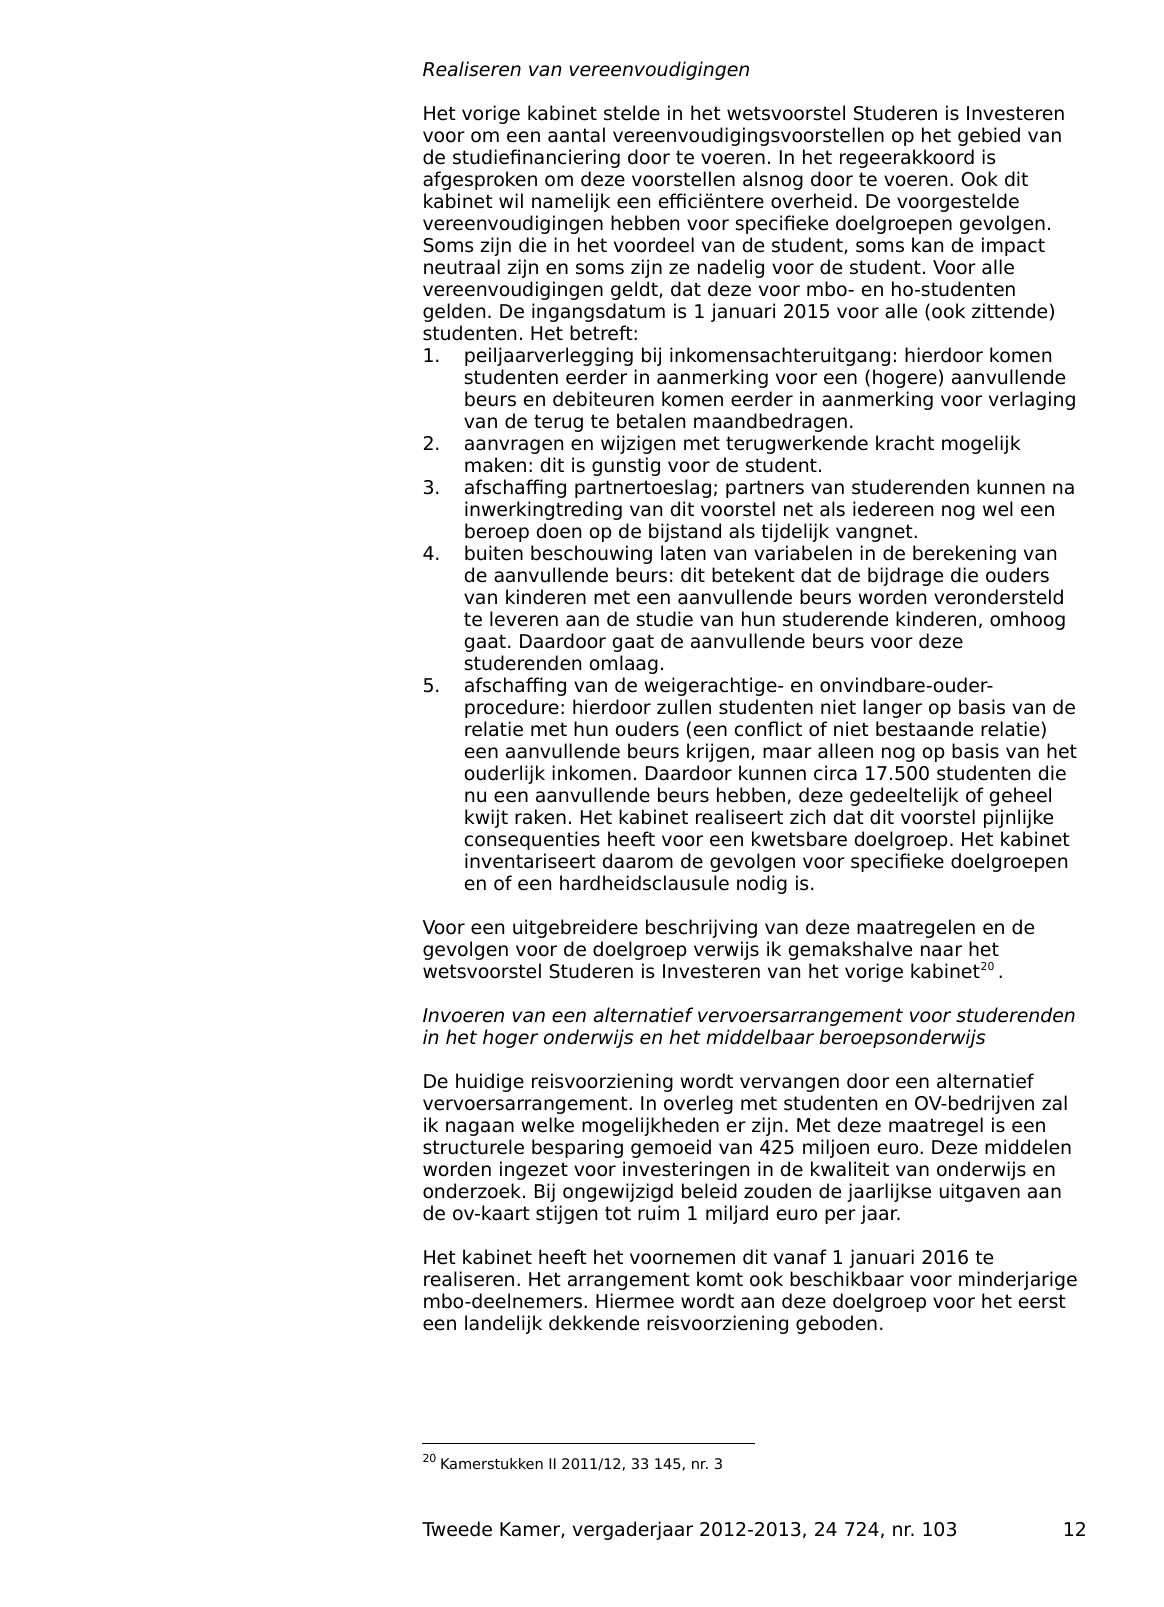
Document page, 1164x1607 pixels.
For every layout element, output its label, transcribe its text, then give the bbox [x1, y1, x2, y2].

text Voor een uitgebreidere beschrijving van deze maatregelen en de gevolgen voor de doelgroep verwijs ik gemakshalve naar het wetsvoorstel Studeren is Investeren van het vorige kabinet. [422, 917, 1087, 983]
text De huidige reisvoorziening wordt vervangen door een alternatief vervoersarrangement. In overleg met studenten en OV-bedrijven zal ik nagaan welke mogelijkheden er zijn. Met deze maatregel is een structurele besparing gemoeid van 425 miljoen euro. Deze middelen worden ingezet voor investeringen in de kwaliteit van onderwijs en onderzoek. Bij ongewijzigd beleid zouden de jaarlijkse uitgaven aan de ov-kaart stijgen tot ruim 1 miljard euro per jaar. [422, 1071, 1087, 1225]
text Kamerstukken II 2011/12, 33 145, nr. 3 [422, 1452, 1087, 1474]
text 5. afschaffing van de weigerachtige- en onvindbare-ouder-procedure: hierdoor zullen studenten niet langer op basis van de relatie met hun ouders (een conflict of niet bestaande relatie) een aanvullende beurs krijgen, maar alleen nog op basis van het ouderlijk inkomen. Daardoor kunnen circa 17.500 studenten die nu een aanvullende beurs hebben, deze gedeeltelijk of geheel kwijt raken. Het kabinet realiseert zich dat dit voorstel pijnlijke consequenties heeft voor een kwetsbare doelgroep. Het kabinet inventariseert daarom de gevolgen voor specifieke doelgroepen en of een hardheidsclausule nodig is. [422, 675, 1087, 894]
text 2. aanvragen en wijzigen met terugwerkende kracht mogelijk maken: dit is gunstig voor de student. [422, 433, 1087, 477]
text 3. afschaffing partnertoeslag; partners van studerenden kunnen na inwerkingtreding van dit voorstel net als iedereen nog wel een beroep doen op de bijstand als tijdelijk vangnet. [422, 477, 1087, 543]
text Het kabinet heeft het voornemen dit vanaf 1 januari 2016 te realiseren. Het arrangement komt ook beschikbaar voor minderjarige mbo-deelnemers. Hiermee wordt aan deze doelgroep voor het eerst een landelijk dekkende reisvoorziening geboden. [422, 1247, 1087, 1335]
subtitle Realiseren van vereenvoudigingen [422, 59, 1087, 81]
text Het vorige kabinet stelde in het wetsvoorstel Studeren is Investeren voor om een aantal vereenvoudigingsvoorstellen op het gebied van de studiefinanciering door te voeren. In het regeerakkoord is afgesproken om deze voorstellen alsnog door te voeren. Ook dit kabinet wil namelijk een efficiëntere overheid. De voorgestelde vereenvoudigingen hebben voor specifieke doelgroepen gevolgen. Soms zijn die in het voordeel van de student, soms kan de impact neutraal zijn en soms zijn ze nadelig voor de student. Voor alle vereenvoudigingen geldt, dat deze voor mbo- en ho-studenten gelden. De ingangsdatum is 1 januari 2015 voor alle (ook zittende) studenten. Het betreft: [422, 103, 1087, 345]
text 1. peiljaarverlegging bij inkomensachteruitgang: hierdoor komen studenten eerder in aanmerking voor een (hogere) aanvullende beurs en debiteuren komen eerder in aanmerking voor verlaging van de terug te betalen maandbedragen. [422, 345, 1087, 433]
subtitle Invoeren van een alternatief vervoersarrangement voor studerenden in het hoger onderwijs en het middelbaar beroepsonderwijs [422, 1005, 1087, 1049]
text 4. buiten beschouwing laten van variabelen in de berekening van de aanvullende beurs: dit betekent dat de bijdrage die ouders van kinderen met een aanvullende beurs worden verondersteld te leveren aan de studie van hun studerende kinderen, omhoog gaat. Daardoor gaat de aanvullende beurs voor deze studerenden omlaag. [422, 543, 1087, 675]
